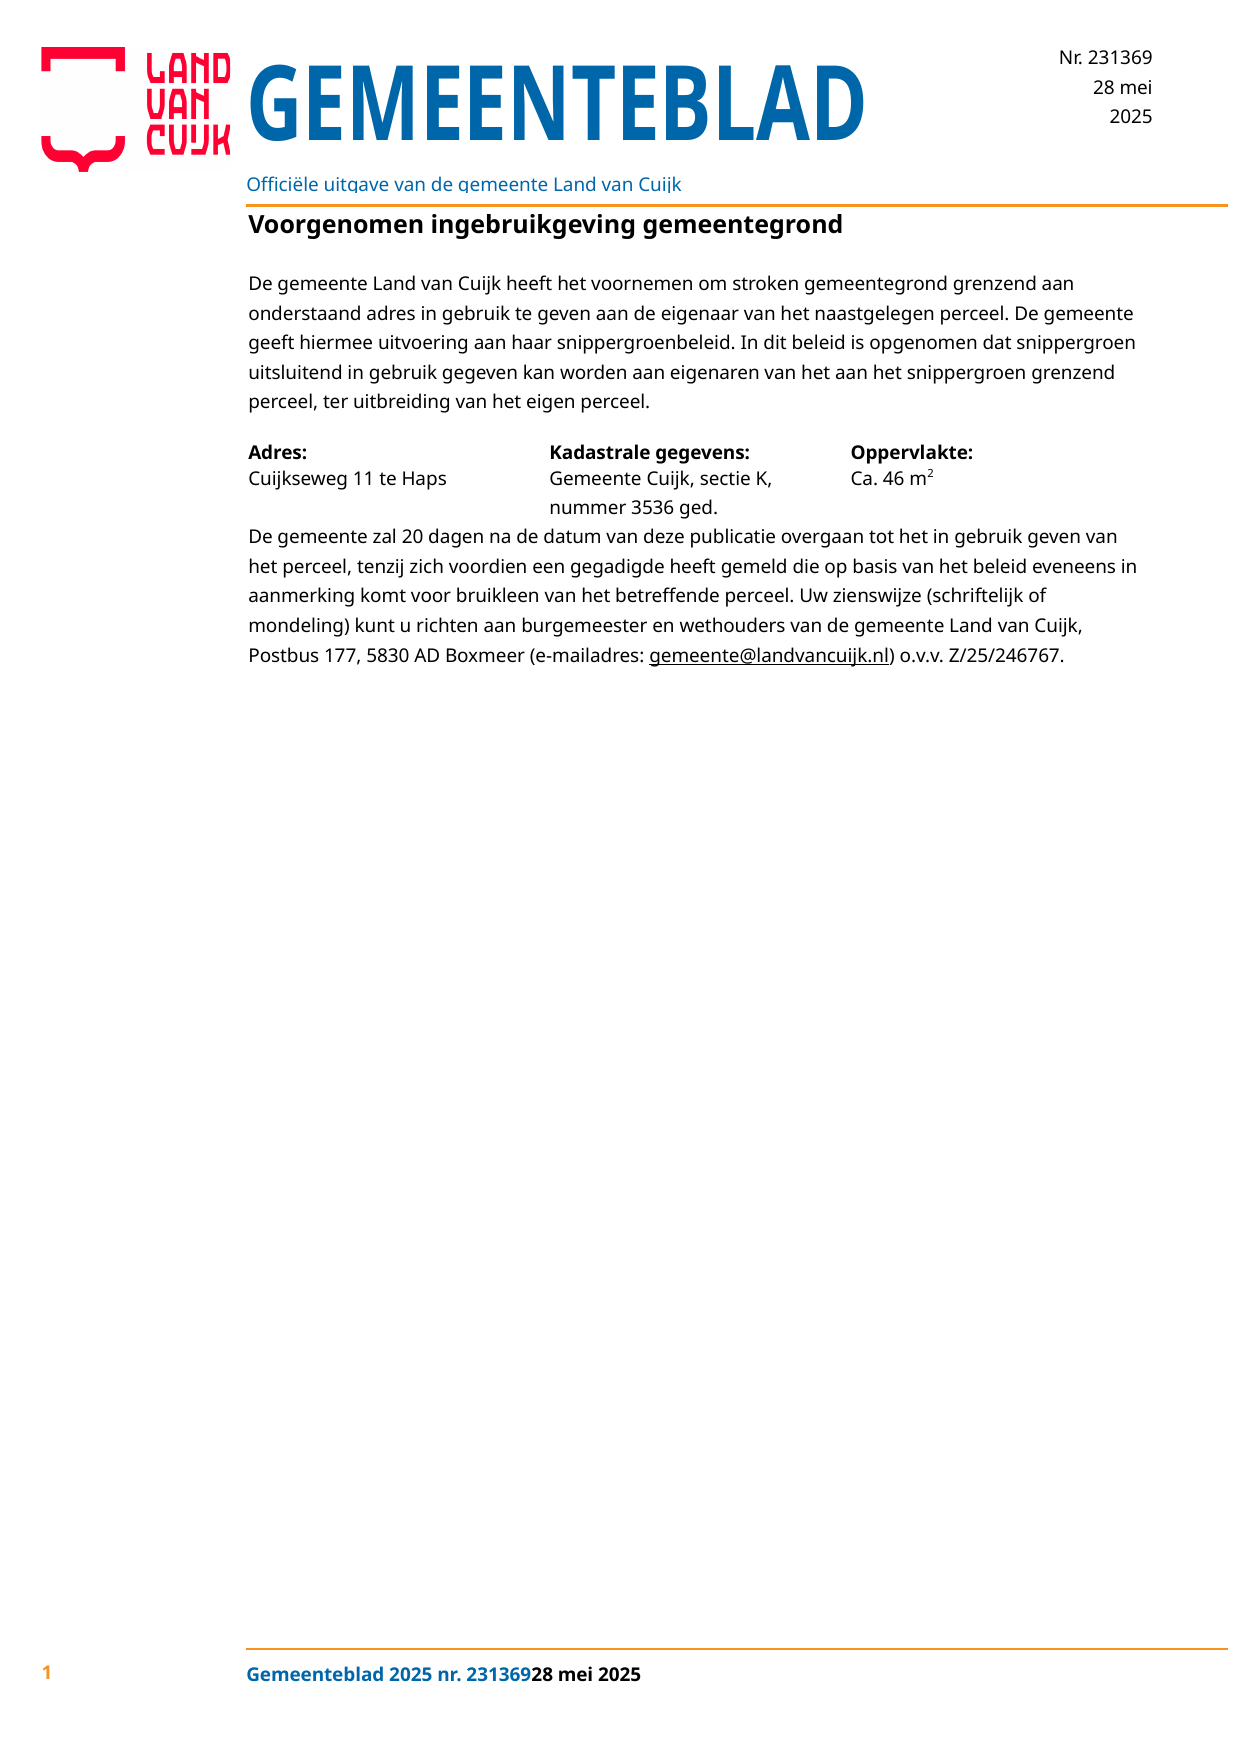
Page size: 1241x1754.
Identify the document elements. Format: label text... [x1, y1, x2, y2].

table_header Oppervlakte: [850, 439, 1152, 465]
table_cell Ca. 46 m2 [850, 465, 1152, 520]
table_cell Cuijkseweg 11 te Haps [248, 465, 549, 520]
picture [41, 47, 231, 172]
table_cell Gemeente Cuijk, sectie K, nummer 3536 ged. [549, 465, 850, 520]
table_header Adres: [248, 439, 549, 465]
text De gemeente Land van Cuijk heeft het voornemen om stroken gemeentegrond grenzend aan onderstaand adres in gebruik te geven aan de eigenaar van het naastgelegen perceel. De gemeente geeft hiermee uitvoering aan haar snippergroenbeleid. In dit beleid is opgenomen dat snippergroen uitsluitend in gebruik gegeven kan worden aan eigenaren van het aan het snippergroen grenzend perceel, ter uitbreiding van het eigen perceel. [248, 270, 1152, 414]
text Voorgenomen ingebruikgeving gemeentegrond [248, 207, 1152, 241]
text De gemeente zal 20 dagen na de datum van deze publicatie overgaan tot het in gebruik geven van het perceel, tenzij zich voordien een gegadigde heeft gemeld die op basis van het beleid eveneens in aanmerking komt voor bruikleen van het betreffende perceel. Uw zienswijze (schriftelijk of mondeling) kunt u richten aan burgemeester en wethouders van de gemeente Land van Cuijk, Postbus 177, 5830 AD Boxmeer (e-mailadres: gemeente@landvancuijk.nl) o.v.v. Z/25/246767. [248, 523, 1152, 667]
table_header Kadastrale gegevens: [549, 439, 850, 465]
